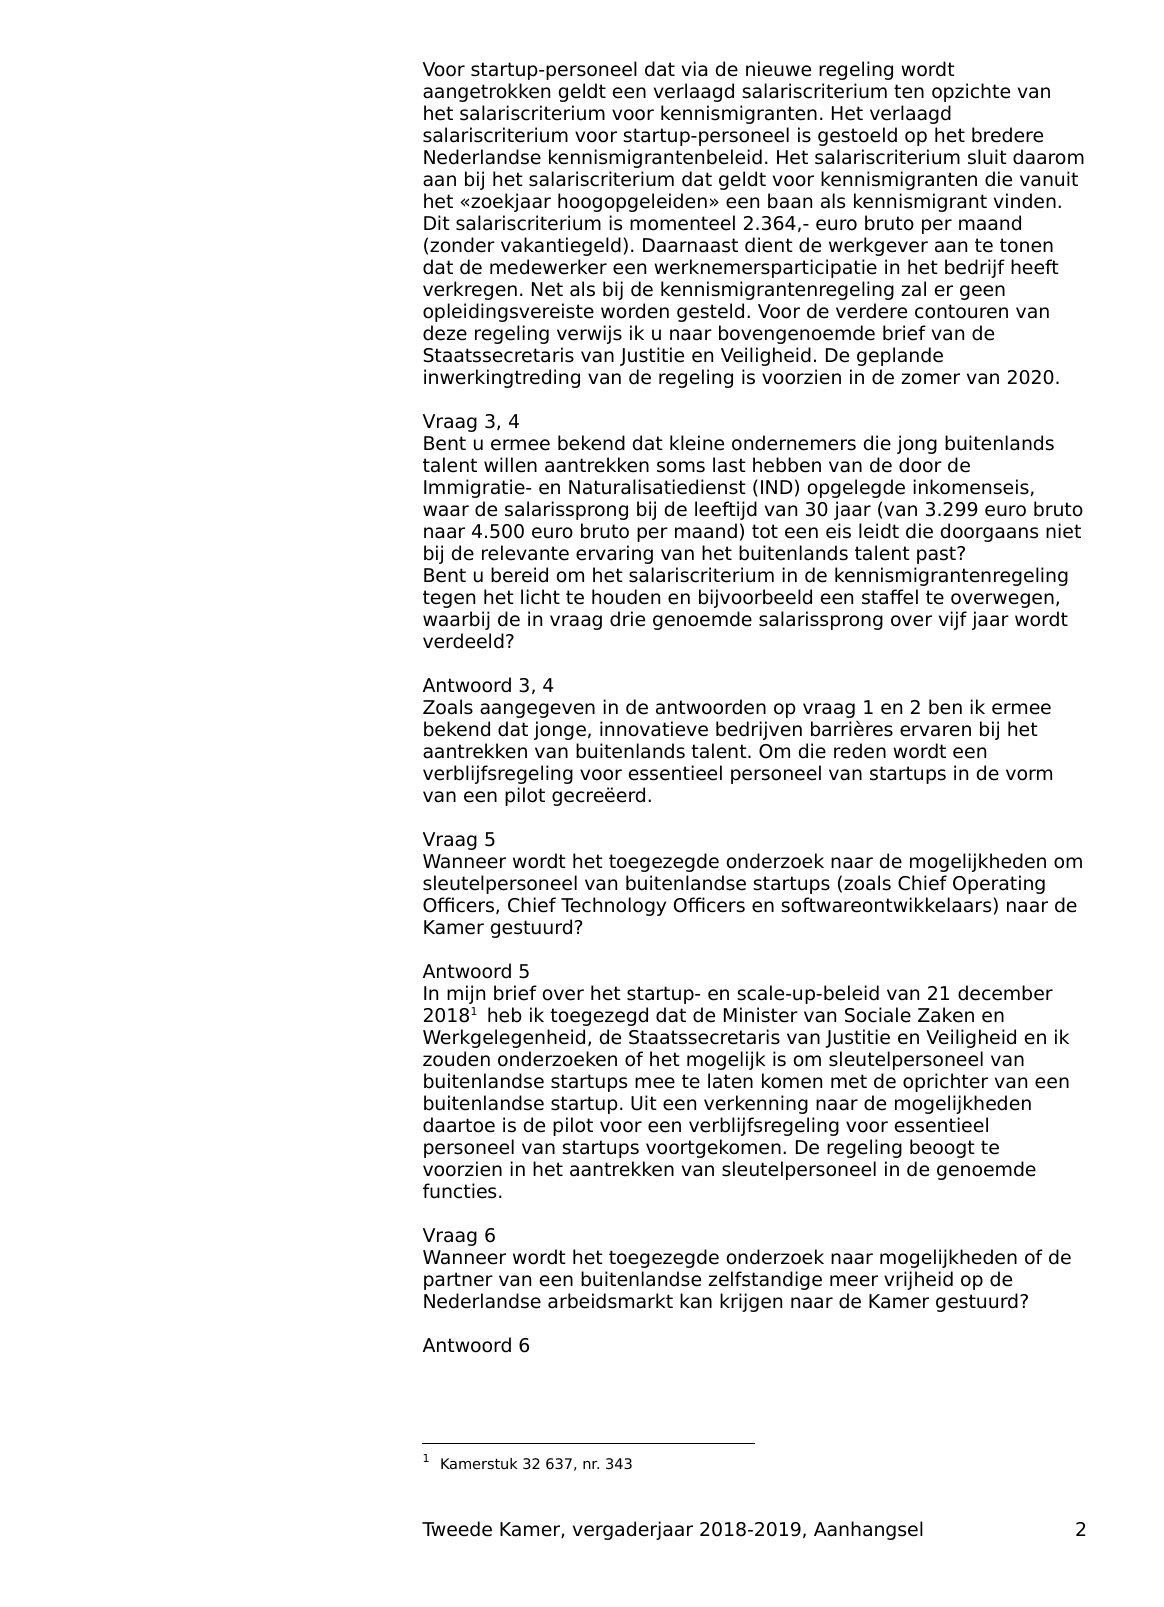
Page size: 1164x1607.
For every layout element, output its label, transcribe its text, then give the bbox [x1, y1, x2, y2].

text Wanneer wordt het toegezegde onderzoek naar de mogelijkheden om sleutelpersoneel van buitenlandse startups (zoals Chief Operating Officers, Chief Technology Officers en softwareontwikkelaars) naar de Kamer gestuurd? [422, 851, 1087, 939]
text Bent u ermee bekend dat kleine ondernemers die jong buitenlands talent willen aantrekken soms last hebben van de door de Immigratie- en Naturalisatiedienst (IND) opgelegde inkomenseis, waar de salarissprong bij de leeftijd van 30 jaar (van 3.299 euro bruto naar 4.500 euro bruto per maand) tot een eis leidt die doorgaans niet bij de relevante ervaring van het buitenlands talent past? [422, 433, 1087, 565]
text Antwoord 5 [422, 961, 1087, 983]
text Vraag 5 [422, 829, 1087, 851]
text Voor startup-personeel dat via de nieuwe regeling wordt aangetrokken geldt een verlaagd salariscriterium ten opzichte van het salariscriterium voor kennismigranten. Het verlaagd salariscriterium voor startup-personeel is gestoeld op het bredere Nederlandse kennismigrantenbeleid. Het salariscriterium sluit daarom aan bij het salariscriterium dat geldt voor kennismigranten die vanuit het «zoekjaar hoogopgeleiden» een baan als kennismigrant vinden. Dit salariscriterium is momenteel 2.364,- euro bruto per maand (zonder vakantiegeld). Daarnaast dient de werkgever aan te tonen dat de medewerker een werknemersparticipatie in het bedrijf heeft verkregen. Net als bij de kennismigrantenregeling zal er geen opleidingsvereiste worden gesteld. Voor de verdere contouren van deze regeling verwijs ik u naar bovengenoemde brief van de Staatssecretaris van Justitie en Veiligheid. De geplande inwerkingtreding van de regeling is voorzien in de zomer van 2020. [422, 59, 1087, 389]
text Antwoord 6 [422, 1335, 1087, 1357]
text Wanneer wordt het toegezegde onderzoek naar mogelijkheden of de partner van een buitenlandse zelfstandige meer vrijheid op de Nederlandse arbeidsmarkt kan krijgen naar de Kamer gestuurd? [422, 1247, 1087, 1313]
text Vraag 3, 4 [422, 411, 1087, 433]
text Vraag 6 [422, 1225, 1087, 1247]
text Antwoord 3, 4 [422, 675, 1087, 697]
text Zoals aangegeven in de antwoorden op vraag 1 en 2 ben ik ermee bekend dat jonge, innovatieve bedrijven barrières ervaren bij het aantrekken van buitenlands talent. Om die reden wordt een verblijfsregeling voor essentieel personeel van startups in de vorm van een pilot gecreëerd. [422, 697, 1087, 807]
text In mijn brief over het startup- en scale-up-beleid van 21 december 2018 heb ik toegezegd dat de Minister van Sociale Zaken en Werkgelegenheid, de Staatssecretaris van Justitie en Veiligheid en ik zouden onderzoeken of het mogelijk is om sleutelpersoneel van buitenlandse startups mee te laten komen met de oprichter van een buitenlandse startup. Uit een verkenning naar de mogelijkheden daartoe is de pilot voor een verblijfsregeling voor essentieel personeel van startups voortgekomen. De regeling beoogt te voorzien in het aantrekken van sleutelpersoneel in de genoemde functies. [422, 983, 1087, 1203]
text Bent u bereid om het salariscriterium in de kennismigrantenregeling tegen het licht te houden en bijvoorbeeld een staffel te overwegen, waarbij de in vraag drie genoemde salarissprong over vijf jaar wordt verdeeld? [422, 565, 1087, 653]
text Kamerstuk 32 637, nr. 343 [422, 1452, 1087, 1474]
